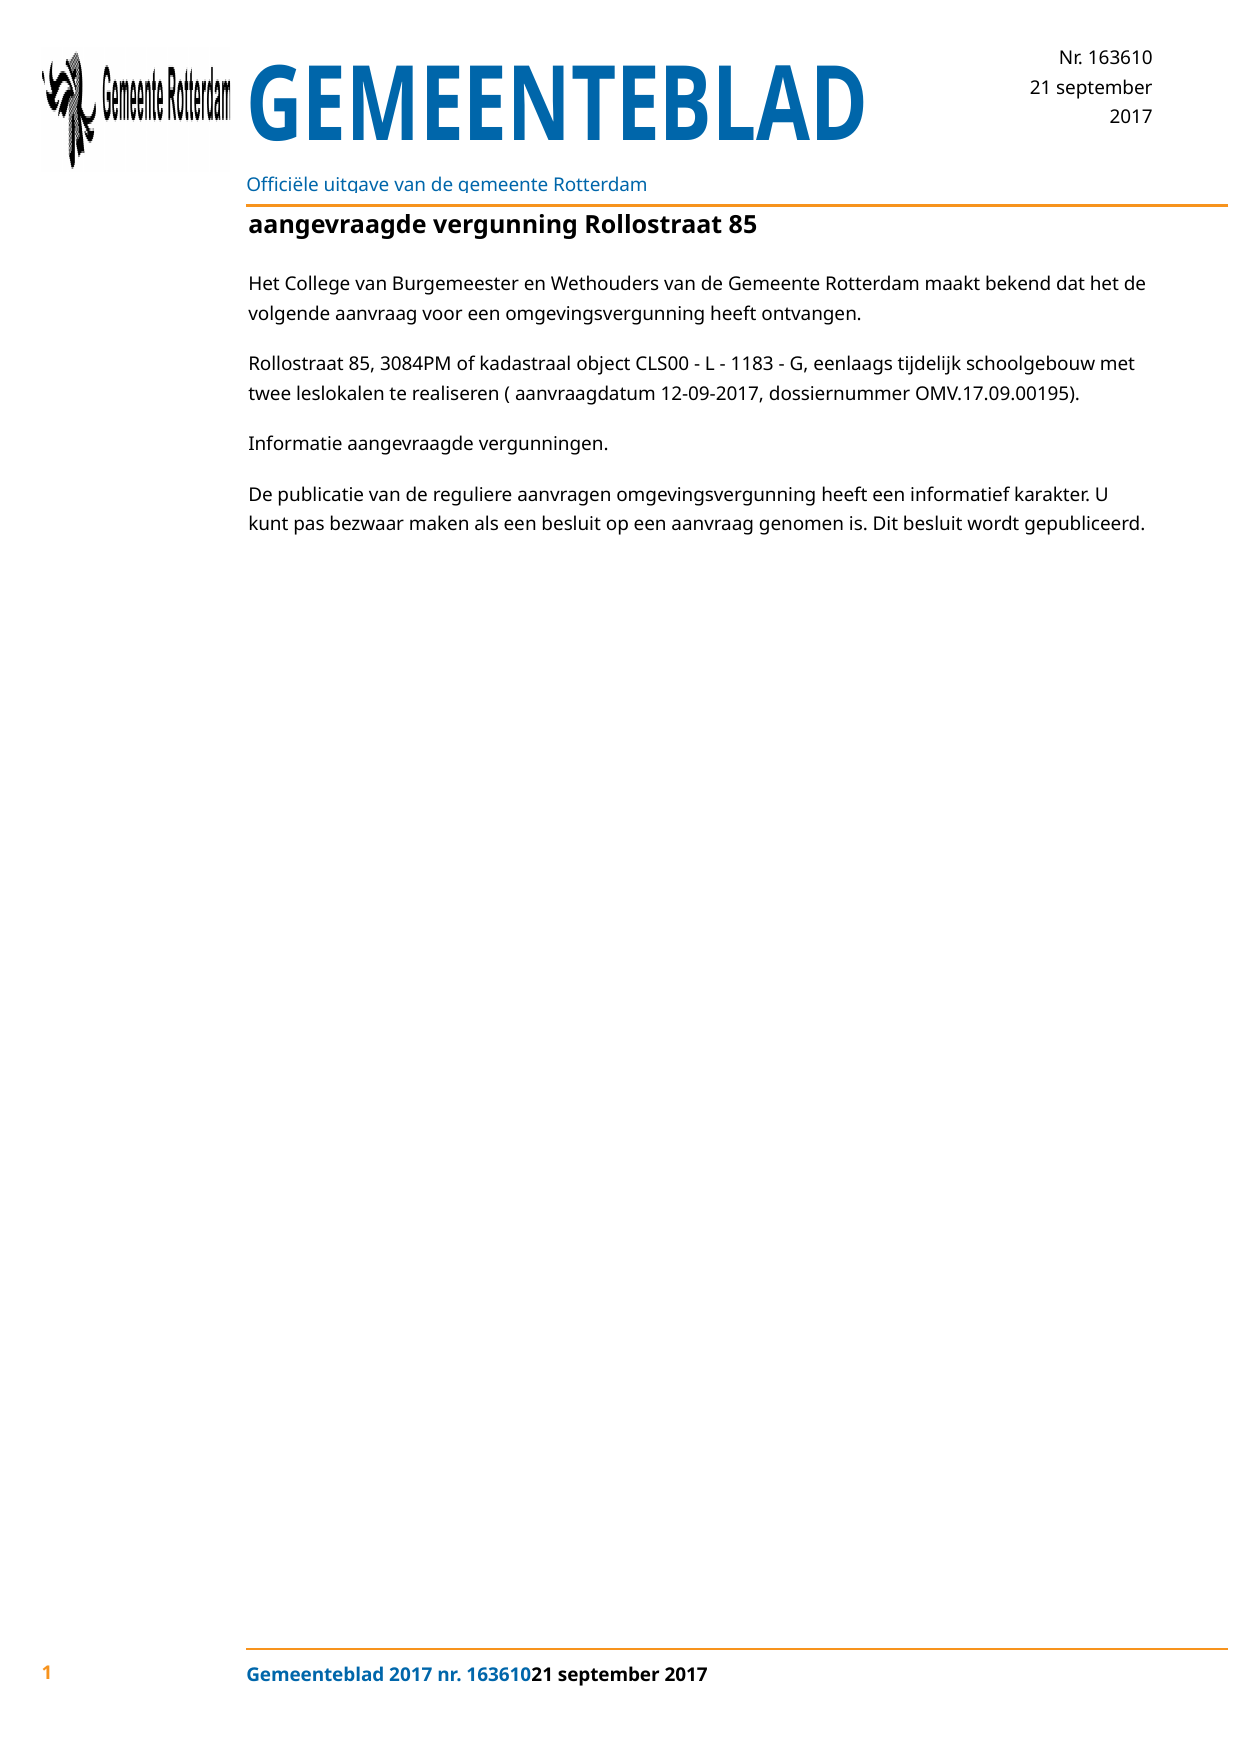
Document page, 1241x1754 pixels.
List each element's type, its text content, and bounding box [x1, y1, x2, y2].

text Het College van Burgemeester en Wethouders van de Gemeente Rotterdam maakt bekend dat het de volgende aanvraag voor een omgevingsvergunning heeft ontvangen. [248, 270, 1152, 326]
text De publicatie van de reguliere aanvragen omgevingsvergunning heeft een informatief karakter. U kunt pas bezwaar maken als een besluit op een aanvraag genomen is. Dit besluit wordt gepubliceerd. [248, 481, 1152, 536]
text aangevraagde vergunning Rollostraat 85 [248, 207, 1152, 241]
text Rollostraat 85, 3084PM of kadastraal object CLS00 - L - 1183 - G, eenlaags tijdelijk schoolgebouw met twee leslokalen te realiseren ( aanvraagdatum 12-09-2017, dossiernummer OMV.17.09.00195). [248, 350, 1152, 406]
text Informatie aangevraagde vergunningen. [248, 430, 1152, 456]
picture [41, 47, 231, 172]
